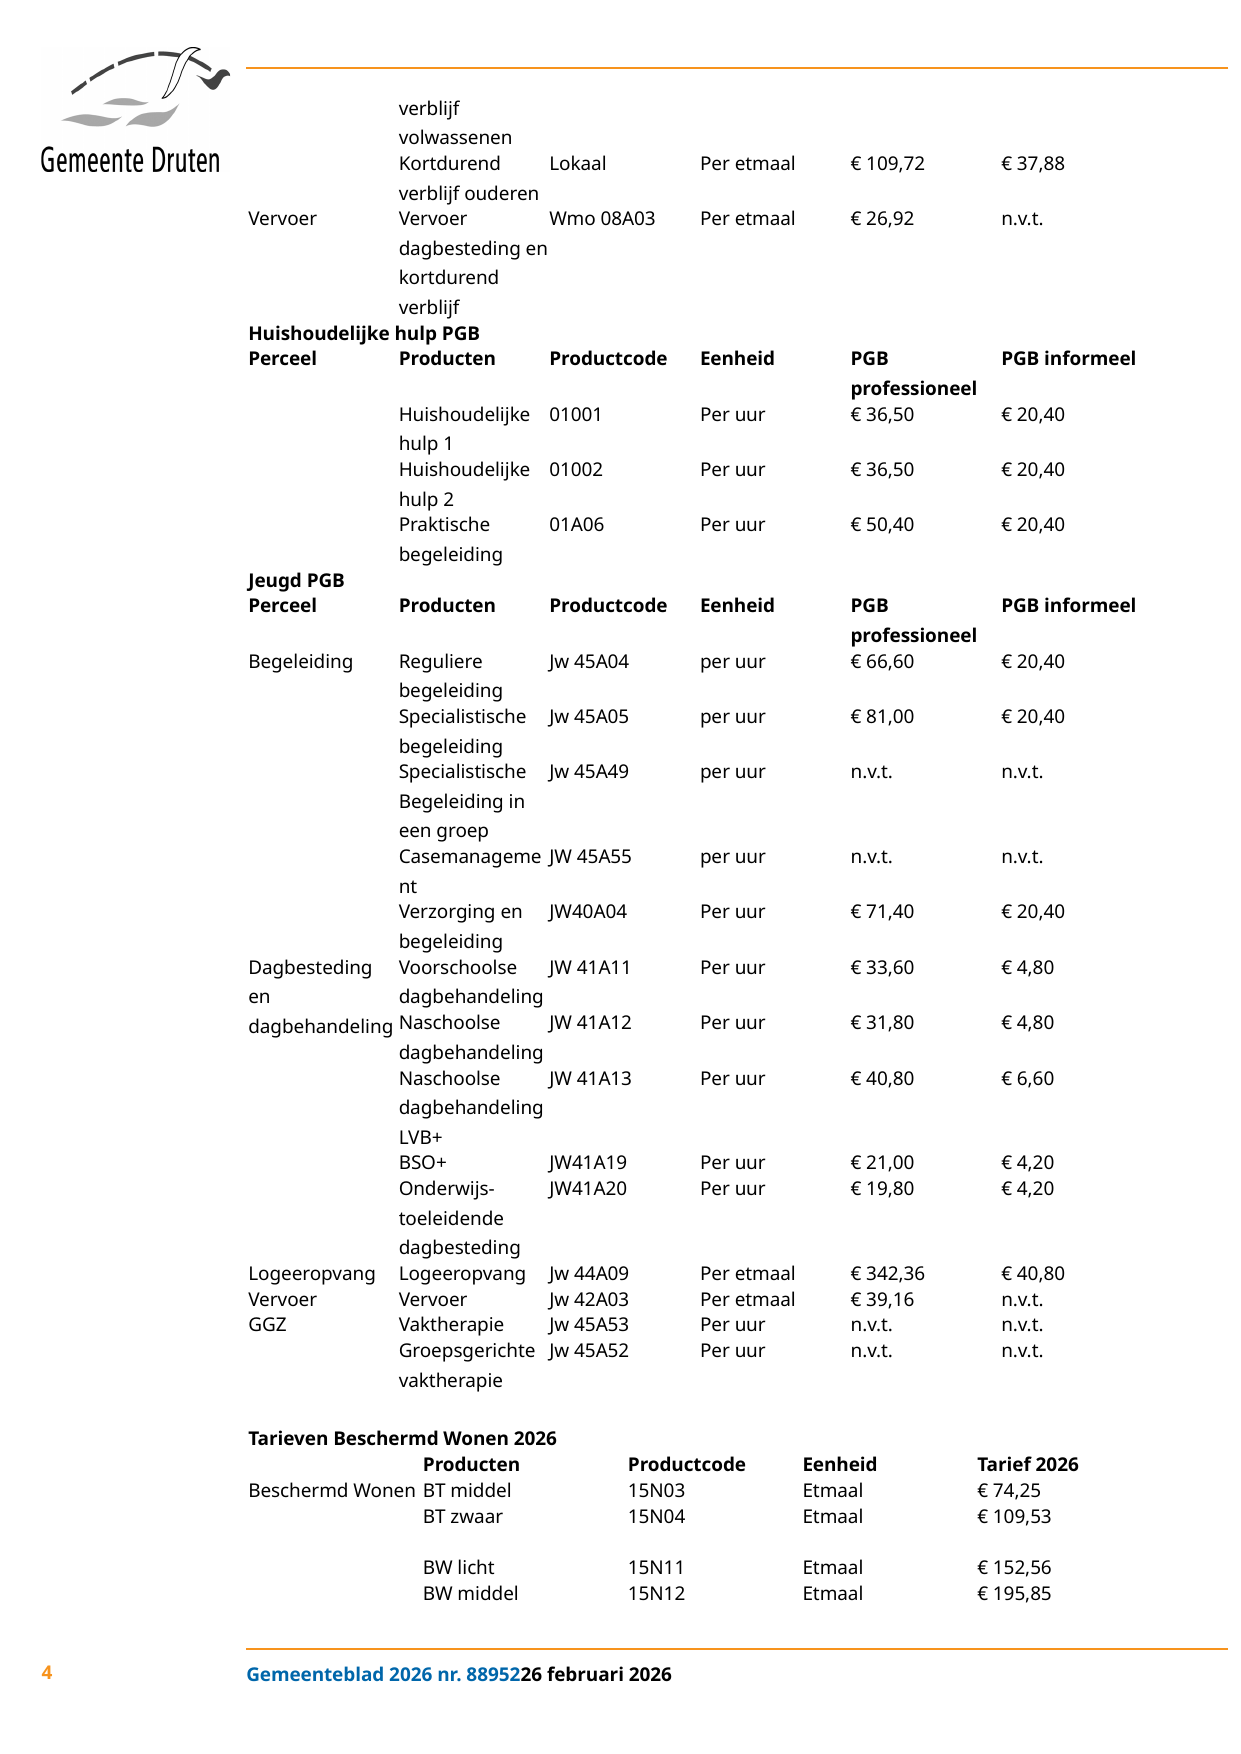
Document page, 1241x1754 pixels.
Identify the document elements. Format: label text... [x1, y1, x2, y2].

table_cell Vervoer [248, 1286, 398, 1312]
table_cell PGB professioneel [850, 346, 1001, 401]
table_cell Per uur [700, 401, 850, 456]
table_cell Perceel [248, 593, 398, 648]
table_cell [700, 95, 850, 150]
table_cell n.v.t. [850, 844, 1001, 899]
table_cell Per uur [700, 1175, 850, 1260]
table_cell Producten [423, 1451, 628, 1477]
table_cell Eenheid [700, 593, 850, 648]
table_cell Verzorging en begeleiding [399, 899, 549, 954]
table_cell € 4,20 [1001, 1150, 1152, 1175]
table_cell Specialistische Begeleiding in een groep [399, 759, 549, 843]
table_cell JW41A19 [549, 1150, 700, 1175]
table_cell Vervoer [248, 205, 398, 320]
table_cell [248, 95, 398, 205]
table_cell Logeeropvang [399, 1260, 549, 1286]
table_cell Etmaal [802, 1554, 977, 1580]
table_cell € 195,85 [977, 1580, 1152, 1606]
table_cell per uur [700, 648, 850, 703]
table_cell n.v.t. [850, 1338, 1001, 1393]
table_header Tarieven Beschermd Wonen 2026 [248, 1426, 1152, 1451]
table_cell Reguliere begeleiding [399, 648, 549, 703]
table_cell Praktische begeleiding [399, 512, 549, 567]
table_cell Huishoudelijke hulp PGB [248, 320, 1152, 346]
table_cell Naschoolse dagbehandeling [399, 1009, 549, 1065]
table_cell € 36,50 [850, 401, 1001, 456]
table_cell JW 41A12 [549, 1009, 700, 1065]
table_cell € 26,92 [850, 205, 1001, 320]
table_cell € 66,60 [850, 648, 1001, 703]
table_cell n.v.t. [1001, 844, 1152, 899]
table_cell Begeleiding [248, 648, 398, 954]
table_cell € 109,53 [977, 1503, 1152, 1528]
table_cell BT middel [423, 1477, 628, 1503]
table_cell [802, 1529, 977, 1554]
table_cell Etmaal [802, 1580, 977, 1606]
table_cell [423, 1529, 628, 1554]
table_cell [628, 1529, 802, 1554]
table_cell 01A06 [549, 512, 700, 567]
table_cell n.v.t. [1001, 759, 1152, 843]
table_cell € 33,60 [850, 954, 1001, 1009]
table_cell € 50,40 [850, 512, 1001, 567]
table_cell € 342,36 [850, 1260, 1001, 1286]
table_cell Per uur [700, 1009, 850, 1065]
table_cell Casemanagement [399, 844, 549, 899]
table_cell Productcode [549, 346, 700, 401]
table_cell per uur [700, 703, 850, 758]
table_cell € 19,80 [850, 1175, 1001, 1260]
table_cell Vaktherapie [399, 1312, 549, 1337]
table_cell Per uur [700, 456, 850, 512]
table_cell € 4,80 [1001, 1009, 1152, 1065]
table_cell € 4,80 [1001, 954, 1152, 1009]
table_cell Per etmaal [700, 1286, 850, 1312]
table_cell Logeeropvang [248, 1260, 398, 1286]
table_cell Producten [399, 593, 549, 648]
table_cell 01001 [549, 401, 700, 456]
table_cell € 4,20 [1001, 1175, 1152, 1260]
table_cell 15N12 [628, 1580, 802, 1606]
table_cell Etmaal [802, 1503, 977, 1528]
table_cell Producten [399, 346, 549, 401]
table_cell Per uur [700, 512, 850, 567]
table_cell Per uur [700, 1338, 850, 1393]
table_cell Per uur [700, 1150, 850, 1175]
table_cell Voorschoolse dagbehandeling [399, 954, 549, 1009]
table_cell Jw 45A52 [549, 1338, 700, 1393]
table_cell [977, 1529, 1152, 1554]
table_cell JW 41A11 [549, 954, 700, 1009]
table_cell Onderwijs-toeleidende dagbesteding [399, 1175, 549, 1260]
table_cell Vervoer [399, 1286, 549, 1312]
table_cell Etmaal [802, 1477, 977, 1503]
table_cell 15N03 [628, 1477, 802, 1503]
table_cell Productcode [628, 1451, 802, 1477]
table_cell 15N04 [628, 1503, 802, 1528]
table_cell Eenheid [802, 1451, 977, 1477]
table_cell n.v.t. [1001, 205, 1152, 320]
table_cell per uur [700, 844, 850, 899]
table_cell n.v.t. [1001, 1286, 1152, 1312]
table_cell Huishoudelijke hulp 1 [399, 401, 549, 456]
table_cell JW 45A55 [549, 844, 700, 899]
table_cell € 74,25 [977, 1477, 1152, 1503]
table_cell PGB informeel [1001, 593, 1152, 648]
table_cell JW40A04 [549, 899, 700, 954]
table_cell Specialistische begeleiding [399, 703, 549, 758]
picture [41, 47, 231, 172]
table_cell € 37,88 [1001, 150, 1152, 205]
table_cell [549, 95, 700, 150]
table_cell Vervoer dagbesteding en kortdurend verblijf [399, 205, 549, 320]
table_cell verblijf volwassenen [399, 95, 549, 150]
table_cell Per etmaal [700, 150, 850, 205]
table_cell Groepsgerichte vaktherapie [399, 1338, 549, 1393]
table_cell n.v.t. [1001, 1312, 1152, 1337]
table_cell € 20,40 [1001, 899, 1152, 954]
table_cell Per uur [700, 1312, 850, 1337]
table_cell Jeugd PGB [248, 567, 1152, 593]
table_cell Per uur [700, 1065, 850, 1149]
table_cell € 81,00 [850, 703, 1001, 758]
table_cell € 152,56 [977, 1554, 1152, 1580]
table_cell € 20,40 [1001, 401, 1152, 456]
table_cell € 21,00 [850, 1150, 1001, 1175]
table_cell BT zwaar [423, 1503, 628, 1528]
table_cell Jw 45A05 [549, 703, 700, 758]
table_cell Per etmaal [700, 205, 850, 320]
table_cell GGZ [248, 1312, 398, 1393]
table_cell € 109,72 [850, 150, 1001, 205]
table_cell € 36,50 [850, 456, 1001, 512]
table_cell [248, 456, 398, 512]
table_cell € 40,80 [850, 1065, 1001, 1149]
table_cell Jw 45A53 [549, 1312, 700, 1337]
table_cell [248, 1451, 423, 1477]
table_cell € 39,16 [850, 1286, 1001, 1312]
table_cell Jw 45A04 [549, 648, 700, 703]
table_cell n.v.t. [1001, 1338, 1152, 1393]
table_cell [248, 512, 398, 567]
table_cell per uur [700, 759, 850, 843]
table_cell Beschermd Wonen [248, 1477, 423, 1606]
table_cell Wmo 08A03 [549, 205, 700, 320]
table_cell Dagbesteding en dagbehandeling [248, 954, 398, 1260]
table_cell € 20,40 [1001, 456, 1152, 512]
table_cell [248, 401, 398, 456]
table_cell 01002 [549, 456, 700, 512]
table_cell Lokaal [549, 150, 700, 205]
table_cell Naschoolse dagbehandeling LVB+ [399, 1065, 549, 1149]
table_cell Jw 45A49 [549, 759, 700, 843]
table_cell Perceel [248, 346, 398, 401]
table_cell Per uur [700, 899, 850, 954]
table_cell 15N11 [628, 1554, 802, 1580]
table_cell Per uur [700, 954, 850, 1009]
table_cell Jw 42A03 [549, 1286, 700, 1312]
table_cell [850, 95, 1001, 150]
table_cell € 31,80 [850, 1009, 1001, 1065]
table_cell € 71,40 [850, 899, 1001, 954]
table_cell BSO+ [399, 1150, 549, 1175]
table_cell € 20,40 [1001, 512, 1152, 567]
table_cell JW 41A13 [549, 1065, 700, 1149]
table_cell n.v.t. [850, 1312, 1001, 1337]
table_cell BW licht [423, 1554, 628, 1580]
table_cell PGB professioneel [850, 593, 1001, 648]
table_cell Eenheid [700, 346, 850, 401]
table_cell Jw 44A09 [549, 1260, 700, 1286]
table_cell Productcode [549, 593, 700, 648]
table_cell BW middel [423, 1580, 628, 1606]
table_cell € 40,80 [1001, 1260, 1152, 1286]
table_cell Kortdurend verblijf ouderen [399, 150, 549, 205]
table_cell PGB informeel [1001, 346, 1152, 401]
table_cell € 6,60 [1001, 1065, 1152, 1149]
table_cell Tarief 2026 [977, 1451, 1152, 1477]
table_cell Per etmaal [700, 1260, 850, 1286]
table_cell JW41A20 [549, 1175, 700, 1260]
table_cell n.v.t. [850, 759, 1001, 843]
table_cell [1001, 95, 1152, 150]
table_cell € 20,40 [1001, 648, 1152, 703]
table_cell € 20,40 [1001, 703, 1152, 758]
table_cell Huishoudelijke hulp 2 [399, 456, 549, 512]
